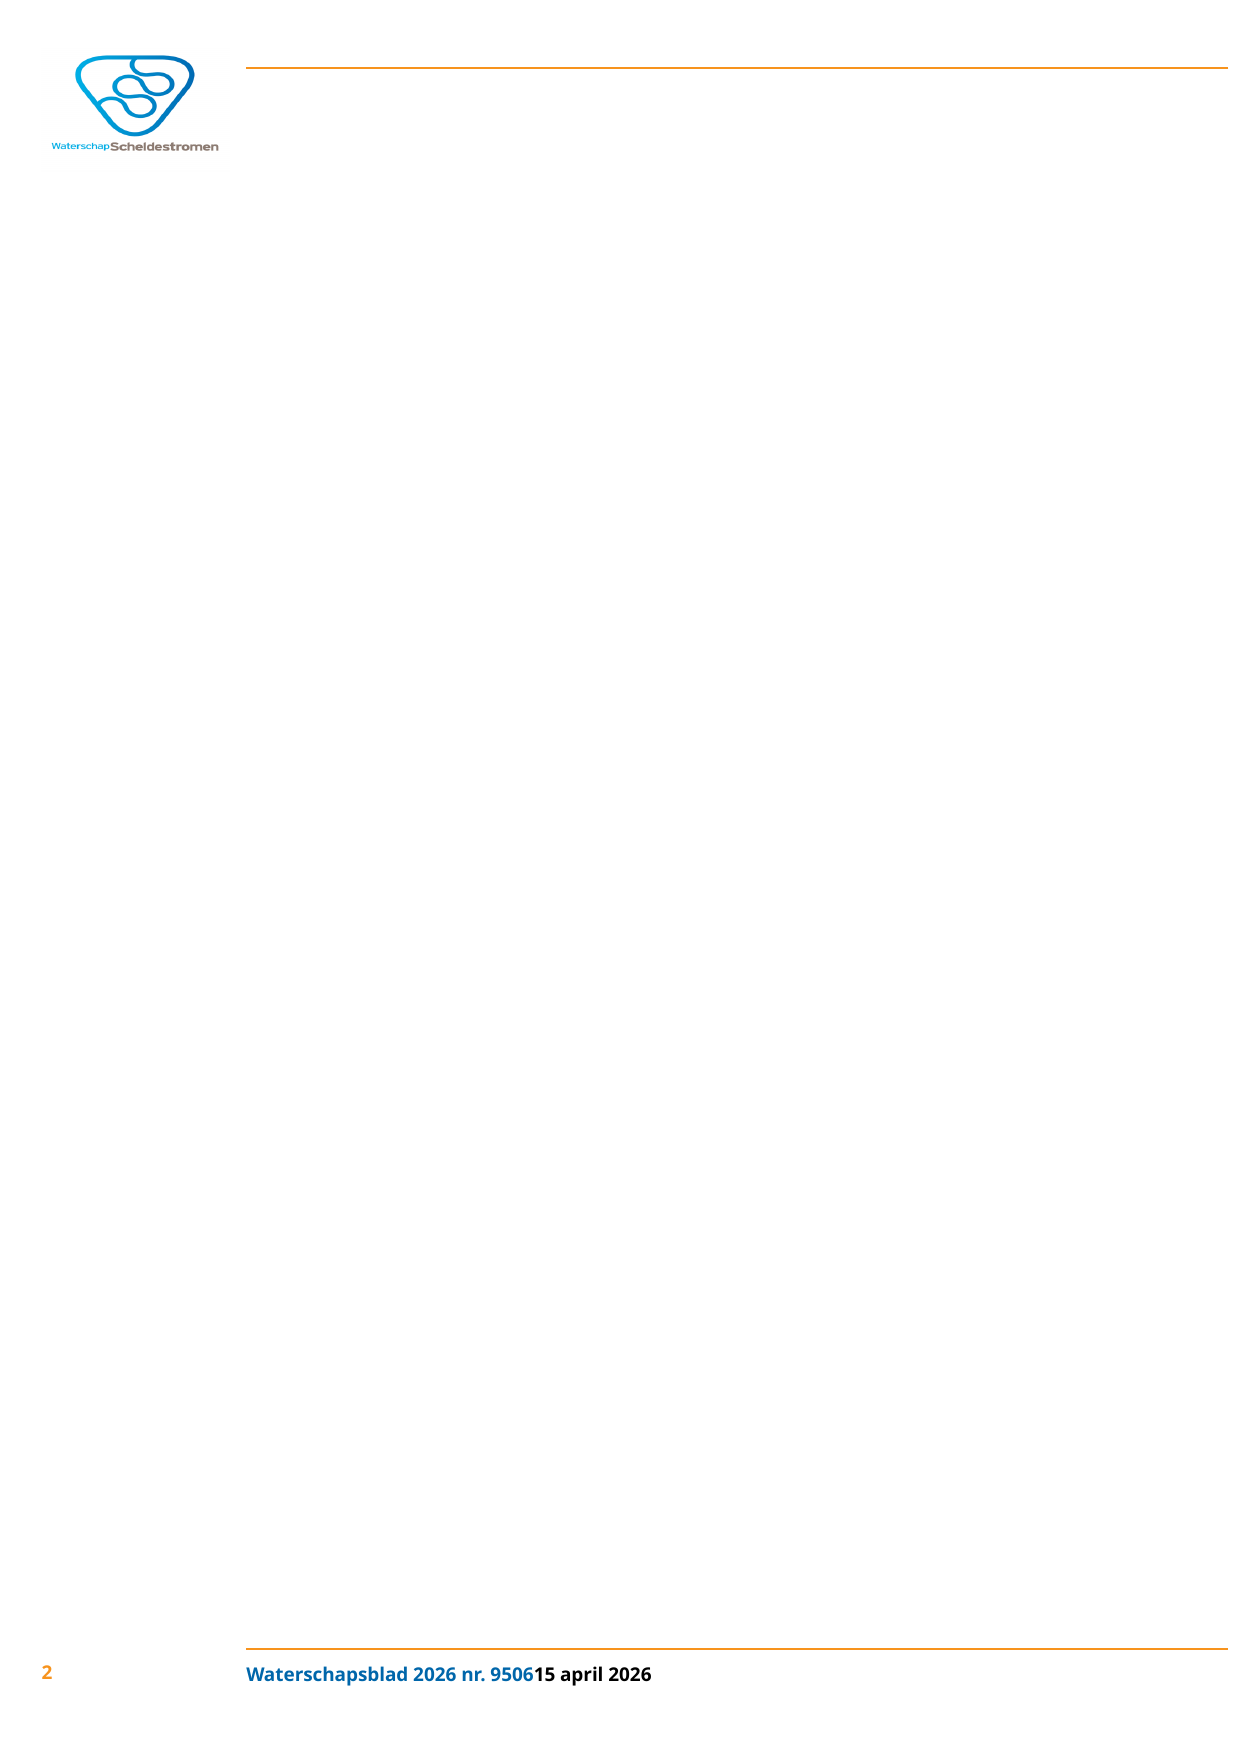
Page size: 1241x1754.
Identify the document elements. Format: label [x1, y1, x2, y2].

picture [41, 47, 231, 172]
